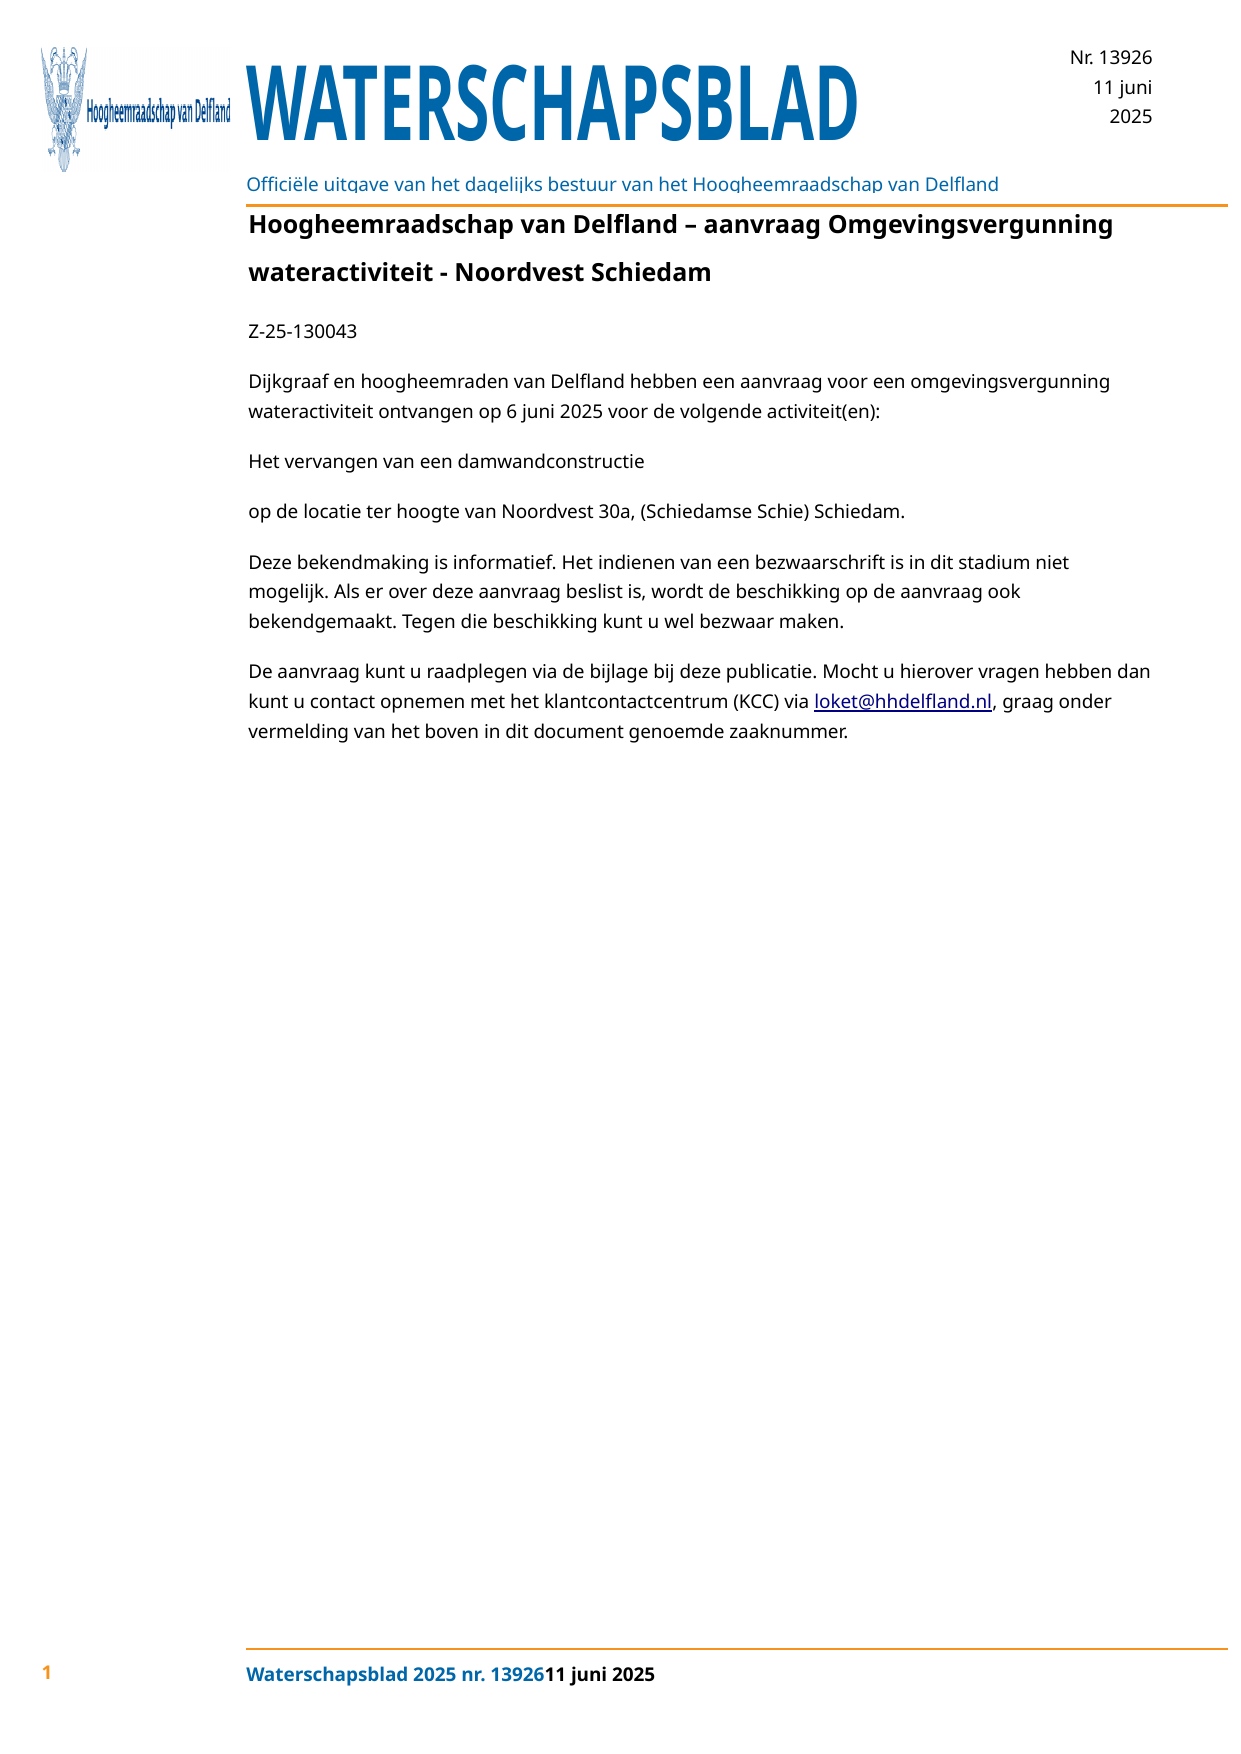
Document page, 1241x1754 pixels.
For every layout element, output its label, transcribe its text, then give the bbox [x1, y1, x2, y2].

picture [41, 47, 231, 172]
text Dijkgraaf en hoogheemraden van Delfland hebben een aanvraag voor een omgevingsvergunning wateractiviteit ontvangen op 6 juni 2025 voor de volgende activiteit(en): [248, 368, 1152, 424]
text Het vervangen van een damwandconstructie [248, 448, 1152, 474]
text op de locatie ter hoogte van Noordvest 30a, (Schiedamse Schie) Schiedam. [248, 499, 1152, 524]
text Deze bekendmaking is informatief. Het indienen van een bezwaarschrift is in dit stadium niet mogelijk. Als er over deze aanvraag beslist is, wordt de beschikking op de aanvraag ook bekendgemaakt. Tegen die beschikking kunt u wel bezwaar maken. [248, 549, 1152, 634]
text De aanvraag kunt u raadplegen via de bijlage bij deze publicatie. Mocht u hierover vragen hebben dan kunt u contact opnemen met het klantcontactcentrum (KCC) via loket@hhdelfland.nl, graag onder vermelding van het boven in dit document genoemde zaaknummer. [248, 659, 1152, 744]
text Z-25-130043 [248, 318, 1152, 344]
text Hoogheemraadschap van Delfland – aanvraag Omgevingsvergunning wateractiviteit - Noordvest Schiedam [248, 207, 1152, 288]
